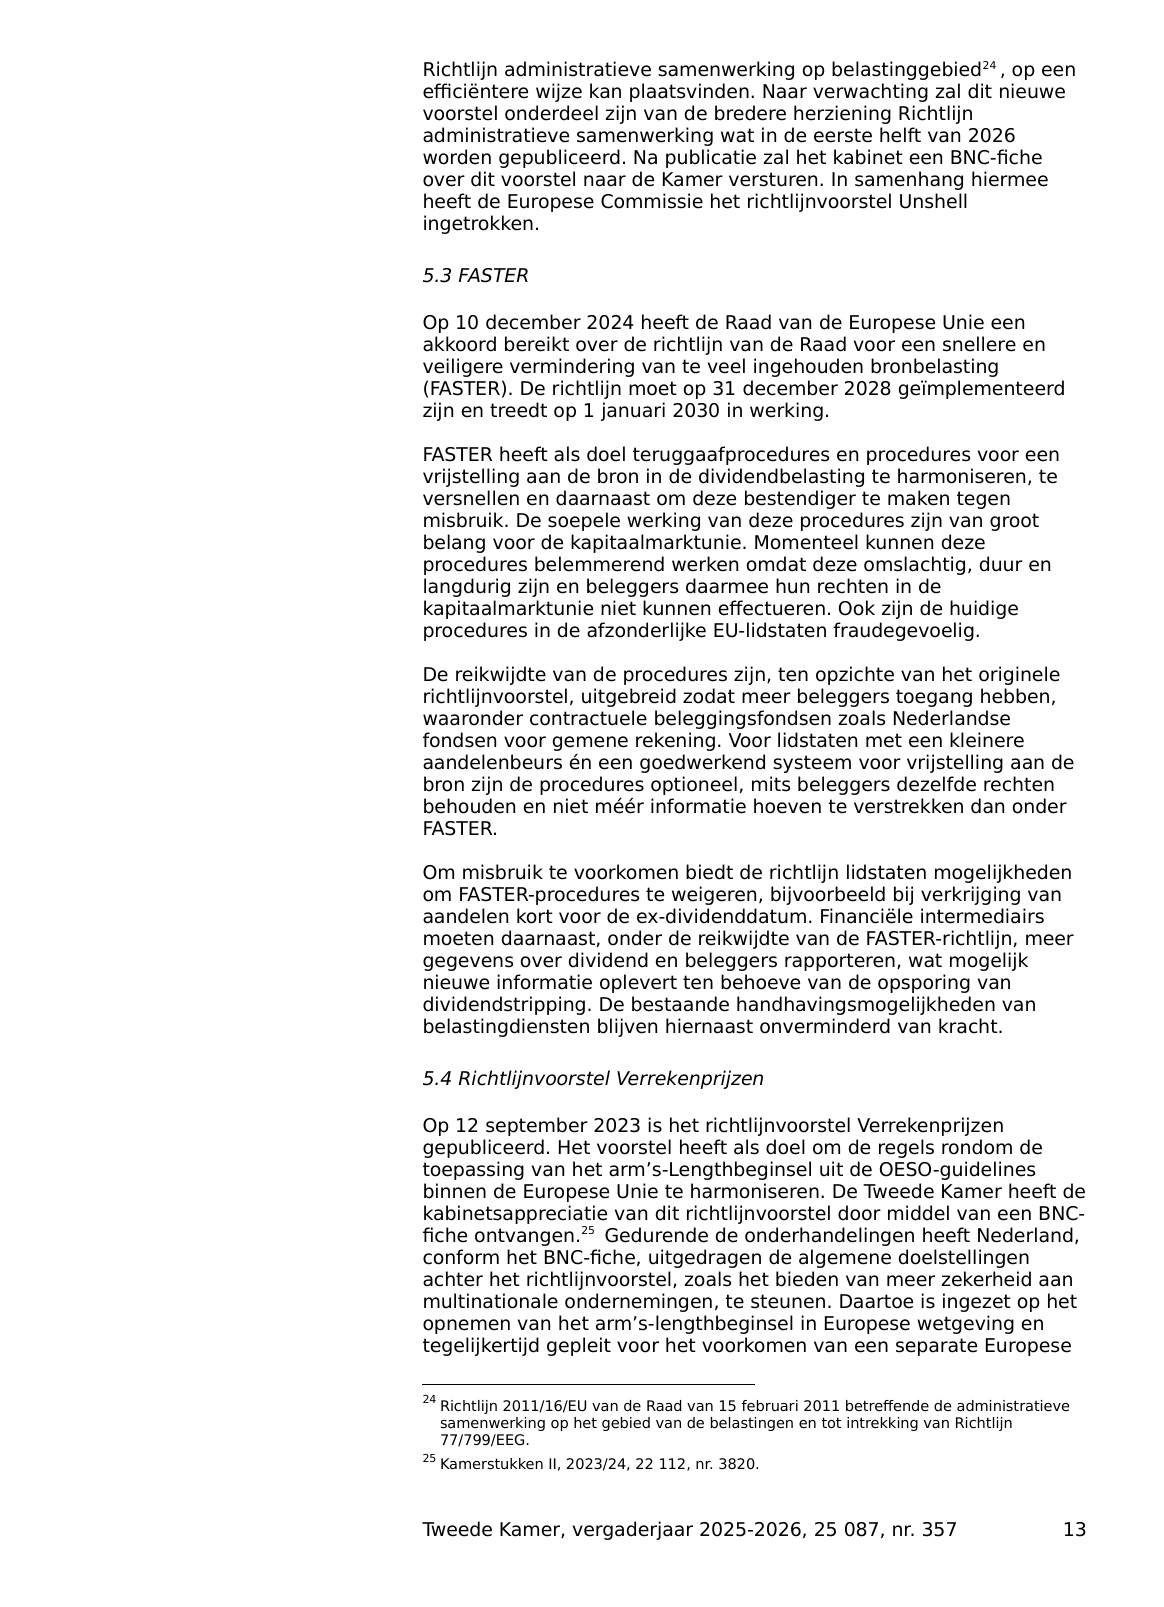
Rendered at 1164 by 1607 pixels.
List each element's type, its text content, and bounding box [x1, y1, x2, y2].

subtitle 5.4 Richtlijnvoorstel Verrekenprijzen [422, 1068, 1087, 1090]
text Op 10 december 2024 heeft de Raad van de Europese Unie een akkoord bereikt over de richtlijn van de Raad voor een snellere en veiligere vermindering van te veel ingehouden bronbelasting (FASTER). De richtlijn moet op 31 december 2028 geïmplementeerd zijn en treedt op 1 januari 2030 in werking. [422, 312, 1087, 422]
text De reikwijdte van de procedures zijn, ten opzichte van het originele richtlijnvoorstel, uitgebreid zodat meer beleggers toegang hebben, waaronder contractuele beleggingsfondsen zoals Nederlandse fondsen voor gemene rekening. Voor lidstaten met een kleinere aandelenbeurs én een goedwerkend systeem voor vrijstelling aan de bron zijn de procedures optioneel, mits beleggers dezelfde rechten behouden en niet méér informatie hoeven te verstrekken dan onder FASTER. [422, 664, 1087, 840]
text Richtlijn administratieve samenwerking op belastinggebied, op een efficiëntere wijze kan plaatsvinden. Naar verwachting zal dit nieuwe voorstel onderdeel zijn van de bredere herziening Richtlijn administratieve samenwerking wat in de eerste helft van 2026 worden gepubliceerd. Na publicatie zal het kabinet een BNC-fiche over dit voorstel naar de Kamer versturen. In samenhang hiermee heeft de Europese Commissie het richtlijnvoorstel Unshell ingetrokken. [422, 59, 1087, 235]
text Om misbruik te voorkomen biedt de richtlijn lidstaten mogelijkheden om FASTER-procedures te weigeren, bijvoorbeeld bij verkrijging van aandelen kort voor de ex-dividenddatum. Financiële intermediairs moeten daarnaast, onder de reikwijdte van de FASTER-richtlijn, meer gegevens over dividend en beleggers rapporteren, wat mogelijk nieuwe informatie oplevert ten behoeve van de opsporing van dividendstripping. De bestaande handhavingsmogelijkheden van belastingdiensten blijven hiernaast onverminderd van kracht. [422, 862, 1087, 1038]
text Richtlijn 2011/16/EU van de Raad van 15 februari 2011 betreffende de administratieve samenwerking op het gebied van de belastingen en tot intrekking van Richtlijn 77/799/EEG. [422, 1393, 1087, 1449]
text Kamerstukken II, 2023/24, 22 112, nr. 3820. [422, 1452, 1087, 1474]
text FASTER heeft als doel teruggaafprocedures en procedures voor een vrijstelling aan de bron in de dividendbelasting te harmoniseren, te versnellen en daarnaast om deze bestendiger te maken tegen misbruik. De soepele werking van deze procedures zijn van groot belang voor de kapitaalmarktunie. Momenteel kunnen deze procedures belemmerend werken omdat deze omslachtig, duur en langdurig zijn en beleggers daarmee hun rechten in de kapitaalmarktunie niet kunnen effectueren. Ook zijn de huidige procedures in de afzonderlijke EU-lidstaten fraudegevoelig. [422, 444, 1087, 642]
subtitle 5.3 FASTER [422, 265, 1087, 287]
text Op 12 september 2023 is het richtlijnvoorstel Verrekenprijzen gepubliceerd. Het voorstel heeft als doel om de regels rondom de toepassing van het arm’s-Lengthbeginsel uit de OESO-guidelines binnen de Europese Unie te harmoniseren. De Tweede Kamer heeft de kabinetsappreciatie van dit richtlijnvoorstel door middel van een BNC-fiche ontvangen. Gedurende de onderhandelingen heeft Nederland, conform het BNC-fiche, uitgedragen de algemene doelstellingen achter het richtlijnvoorstel, zoals het bieden van meer zekerheid aan multinationale ondernemingen, te steunen. Daartoe is ingezet op het opnemen van het arm’s-lengthbeginsel in Europese wetgeving en tegelijkertijd gepleit voor het voorkomen van een separate Europese [422, 1115, 1087, 1357]
